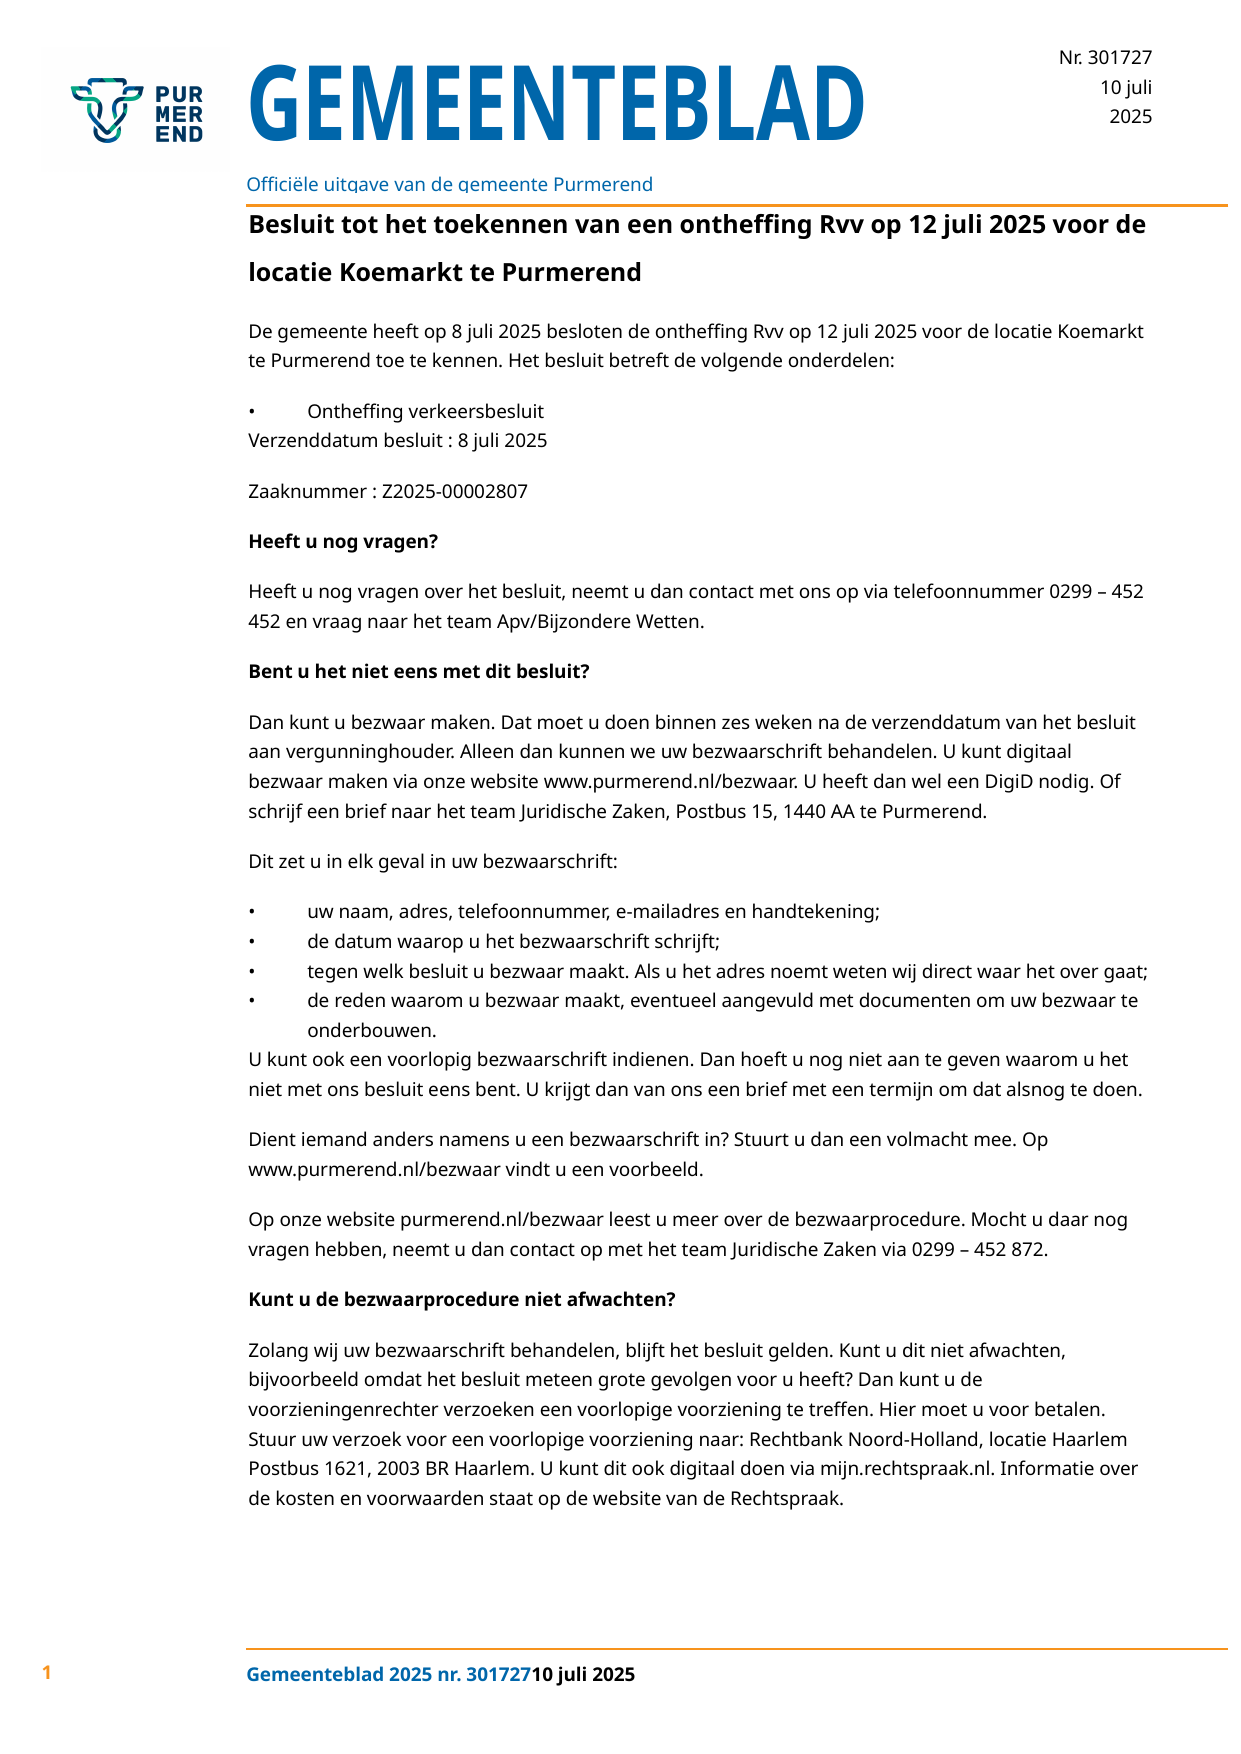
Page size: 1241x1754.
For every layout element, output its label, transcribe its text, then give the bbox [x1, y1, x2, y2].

list uw naam, adres, telefoonnummer, e-mailadres en handtekening; [248, 899, 1152, 924]
list de datum waarop u het bezwaarschrift schrijft; [248, 928, 1152, 954]
text Bent u het niet eens met dit besluit? [248, 659, 1152, 684]
text U kunt ook een voorlopig bezwaarschrift indienen. Dan hoeft u nog niet aan te geven waarom u het niet met ons besluit eens bent. U krijgt dan van ons een brief met een termijn om dat alsnog te doen. [248, 1047, 1152, 1102]
list de reden waarom u bezwaar maakt, eventueel aangevuld met documenten om uw bezwaar te onderbouwen. [248, 987, 1152, 1043]
text Zaaknummer : Z2025-00002807 [248, 478, 1152, 504]
list Ontheffing verkeersbesluit [248, 398, 1152, 424]
picture [41, 47, 231, 172]
list tegen welk besluit u bezwaar maakt. Als u het adres noemt weten wij direct waar het over gaat; [248, 958, 1152, 984]
text Dan kunt u bezwaar maken. Dat moet u doen binnen zes weken na de verzenddatum van het besluit aan vergunninghouder. Alleen dan kunnen we uw bezwaarschrift behandelen. U kunt digitaal bezwaar maken via onze website www.purmerend.nl/bezwaar. U heeft dan wel een DigiD nodig. Of schrijf een brief naar het team Juridische Zaken, Postbus 15, 1440 AA te Purmerend. [248, 709, 1152, 824]
text Kunt u de bezwaarprocedure niet afwachten? [248, 1287, 1152, 1312]
text Op onze website purmerend.nl/bezwaar leest u meer over de bezwaarprocedure. Mocht u daar nog vragen hebben, neemt u dan contact op met het team Juridische Zaken via 0299 – 452 872. [248, 1207, 1152, 1262]
text Dient iemand anders namens u een bezwaarschrift in? Stuurt u dan een volmacht mee. Op www.purmerend.nl/bezwaar vindt u een voorbeeld. [248, 1127, 1152, 1182]
text Besluit tot het toekennen van een ontheffing Rvv op 12 juli 2025 voor de locatie Koemarkt te Purmerend [248, 207, 1152, 288]
text Dit zet u in elk geval in uw bezwaarschrift: [248, 848, 1152, 874]
text Verzenddatum besluit : 8 juli 2025 [248, 427, 1152, 453]
text Zolang wij uw bezwaarschrift behandelen, blijft het besluit gelden. Kunt u dit niet afwachten, bijvoorbeeld omdat het besluit meteen grote gevolgen voor u heeft? Dan kunt u de voorzieningenrechter verzoeken een voorlopige voorziening te treffen. Hier moet u voor betalen. Stuur uw verzoek voor een voorlopige voorziening naar: Rechtbank Noord-Holland, locatie Haarlem Postbus 1621, 2003 BR Haarlem. U kunt dit ook digitaal doen via mijn.rechtspraak.nl. Informatie over de kosten en voorwaarden staat op de website van de Rechtspraak. [248, 1337, 1152, 1511]
text Heeft u nog vragen? [248, 528, 1152, 554]
text Heeft u nog vragen over het besluit, neemt u dan contact met ons op via telefoonnummer 0299 – 452 452 en vraag naar het team Apv/Bijzondere Wetten. [248, 579, 1152, 634]
text De gemeente heeft op 8 juli 2025 besloten de ontheffing Rvv op 12 juli 2025 voor de locatie Koemarkt te Purmerend toe te kennen. Het besluit betreft de volgende onderdelen: [248, 318, 1152, 373]
